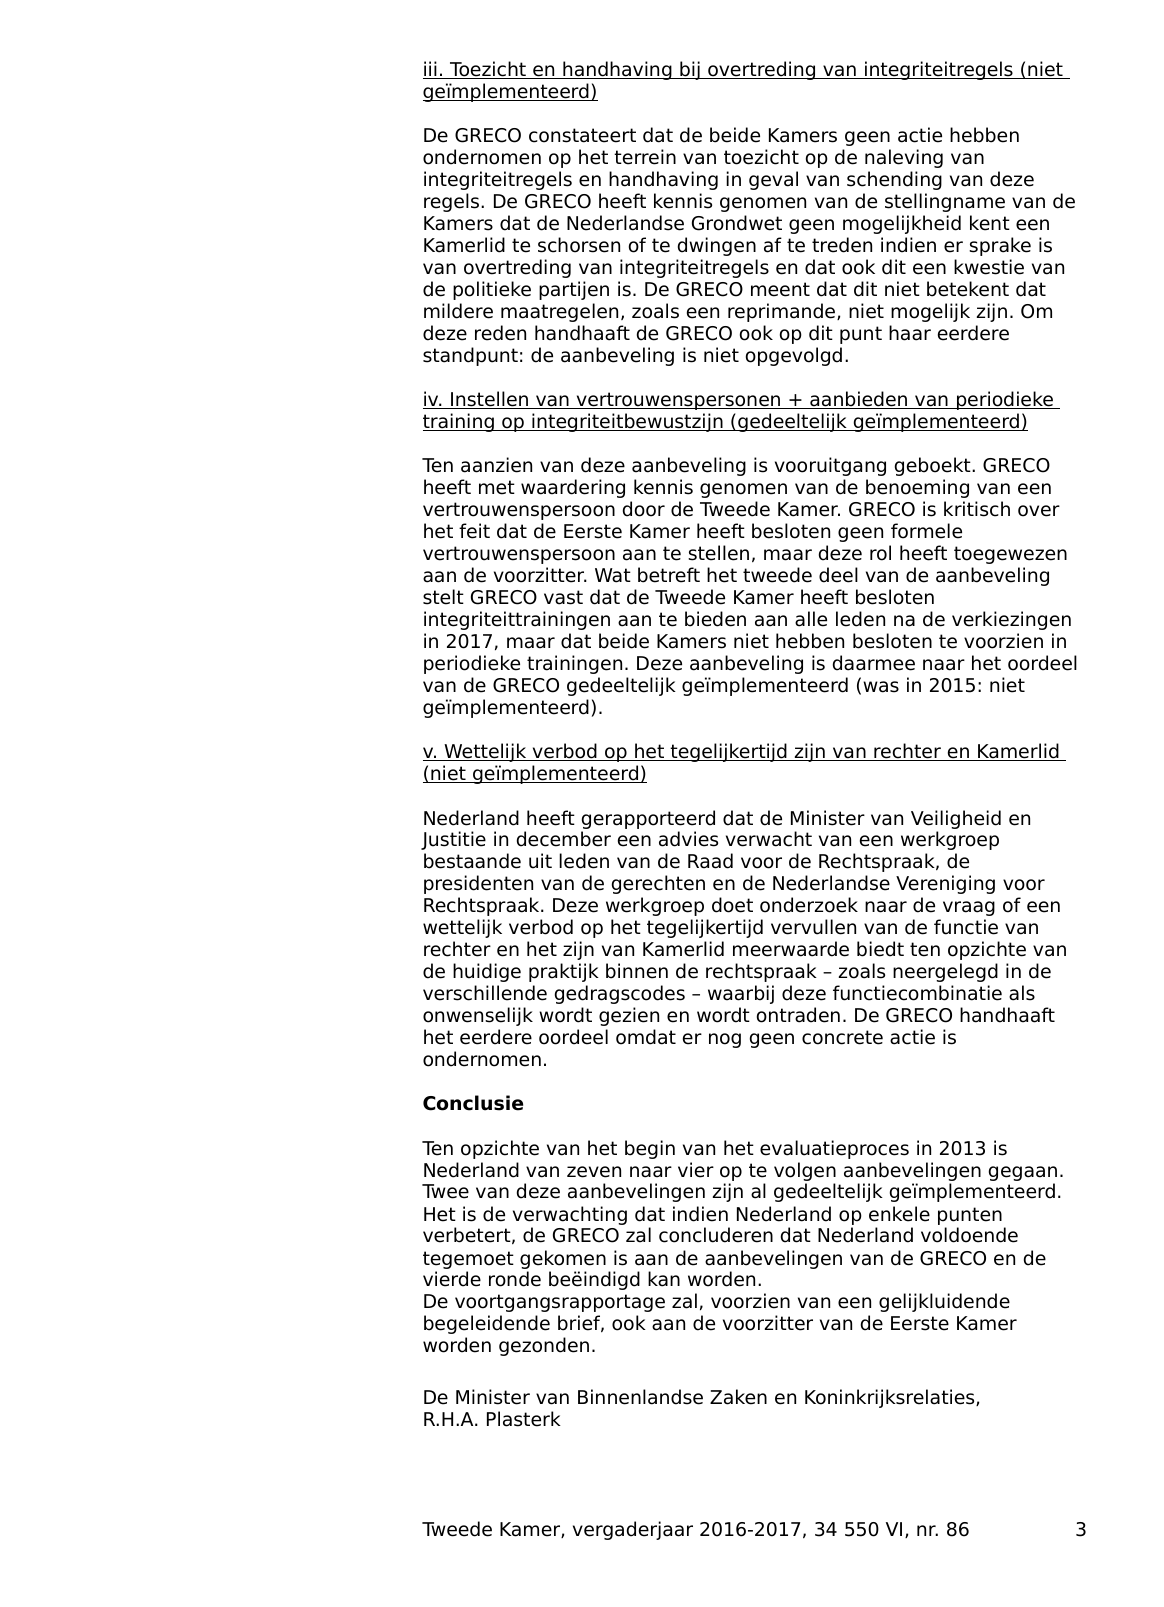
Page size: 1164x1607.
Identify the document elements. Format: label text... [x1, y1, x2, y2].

subtitle v. Wettelijk verbod op het tegelijkertijd zijn van rechter en Kamerlid (niet geïmplementeerd) [422, 741, 1087, 785]
text Ten aanzien van deze aanbeveling is vooruitgang geboekt. GRECO heeft met waardering kennis genomen van de benoeming van een vertrouwenspersoon door de Tweede Kamer. GRECO is kritisch over het feit dat de Eerste Kamer heeft besloten geen formele vertrouwenspersoon aan te stellen, maar deze rol heeft toegewezen aan de voorzitter. Wat betreft het tweede deel van de aanbeveling stelt GRECO vast dat de Tweede Kamer heeft besloten integriteittrainingen aan te bieden aan alle leden na de verkiezingen in 2017, maar dat beide Kamers niet hebben besloten te voorzien in periodieke trainingen. Deze aanbeveling is daarmee naar het oordeel van de GRECO gedeeltelijk geïmplementeerd (was in 2015: niet geïmplementeerd). [422, 455, 1087, 719]
text De voortgangsrapportage zal, voorzien van een gelijkluidende begeleidende brief, ook aan de voorzitter van de Eerste Kamer worden gezonden. [422, 1291, 1087, 1357]
text Ten opzichte van het begin van het evaluatieproces in 2013 is Nederland van zeven naar vier op te volgen aanbevelingen gegaan. Twee van deze aanbevelingen zijn al gedeeltelijk geïmplementeerd. Het is de verwachting dat indien Nederland op enkele punten verbetert, de GRECO zal concluderen dat Nederland voldoende tegemoet gekomen is aan de aanbevelingen van de GRECO en de vierde ronde beëindigd kan worden. [422, 1137, 1087, 1291]
subtitle iii. Toezicht en handhaving bij overtreding van integriteitregels (niet geïmplementeerd) [422, 59, 1087, 103]
text De Minister van Binnenlandse Zaken en Koninkrijksrelaties, R.H.A. Plasterk [422, 1387, 1087, 1431]
text Nederland heeft gerapporteerd dat de Minister van Veiligheid en Justitie in december een advies verwacht van een werkgroep bestaande uit leden van de Raad voor de Rechtspraak, de presidenten van de gerechten en de Nederlandse Vereniging voor Rechtspraak. Deze werkgroep doet onderzoek naar de vraag of een wettelijk verbod op het tegelijkertijd vervullen van de functie van rechter en het zijn van Kamerlid meerwaarde biedt ten opzichte van de huidige praktijk binnen de rechtspraak – zoals neergelegd in de verschillende gedragscodes – waarbij deze functiecombinatie als onwenselijk wordt gezien en wordt ontraden. De GRECO handhaaft het eerdere oordeel omdat er nog geen concrete actie is ondernomen. [422, 807, 1087, 1071]
subtitle iv. Instellen van vertrouwenspersonen + aanbieden van periodieke training op integriteitbewustzijn (gedeeltelijk geïmplementeerd) [422, 389, 1087, 433]
subtitle Conclusie [422, 1093, 1087, 1115]
text De GRECO constateert dat de beide Kamers geen actie hebben ondernomen op het terrein van toezicht op de naleving van integriteitregels en handhaving in geval van schending van deze regels. De GRECO heeft kennis genomen van de stellingname van de Kamers dat de Nederlandse Grondwet geen mogelijkheid kent een Kamerlid te schorsen of te dwingen af te treden indien er sprake is van overtreding van integriteitregels en dat ook dit een kwestie van de politieke partijen is. De GRECO meent dat dit niet betekent dat mildere maatregelen, zoals een reprimande, niet mogelijk zijn. Om deze reden handhaaft de GRECO ook op dit punt haar eerdere standpunt: de aanbeveling is niet opgevolgd. [422, 125, 1087, 367]
